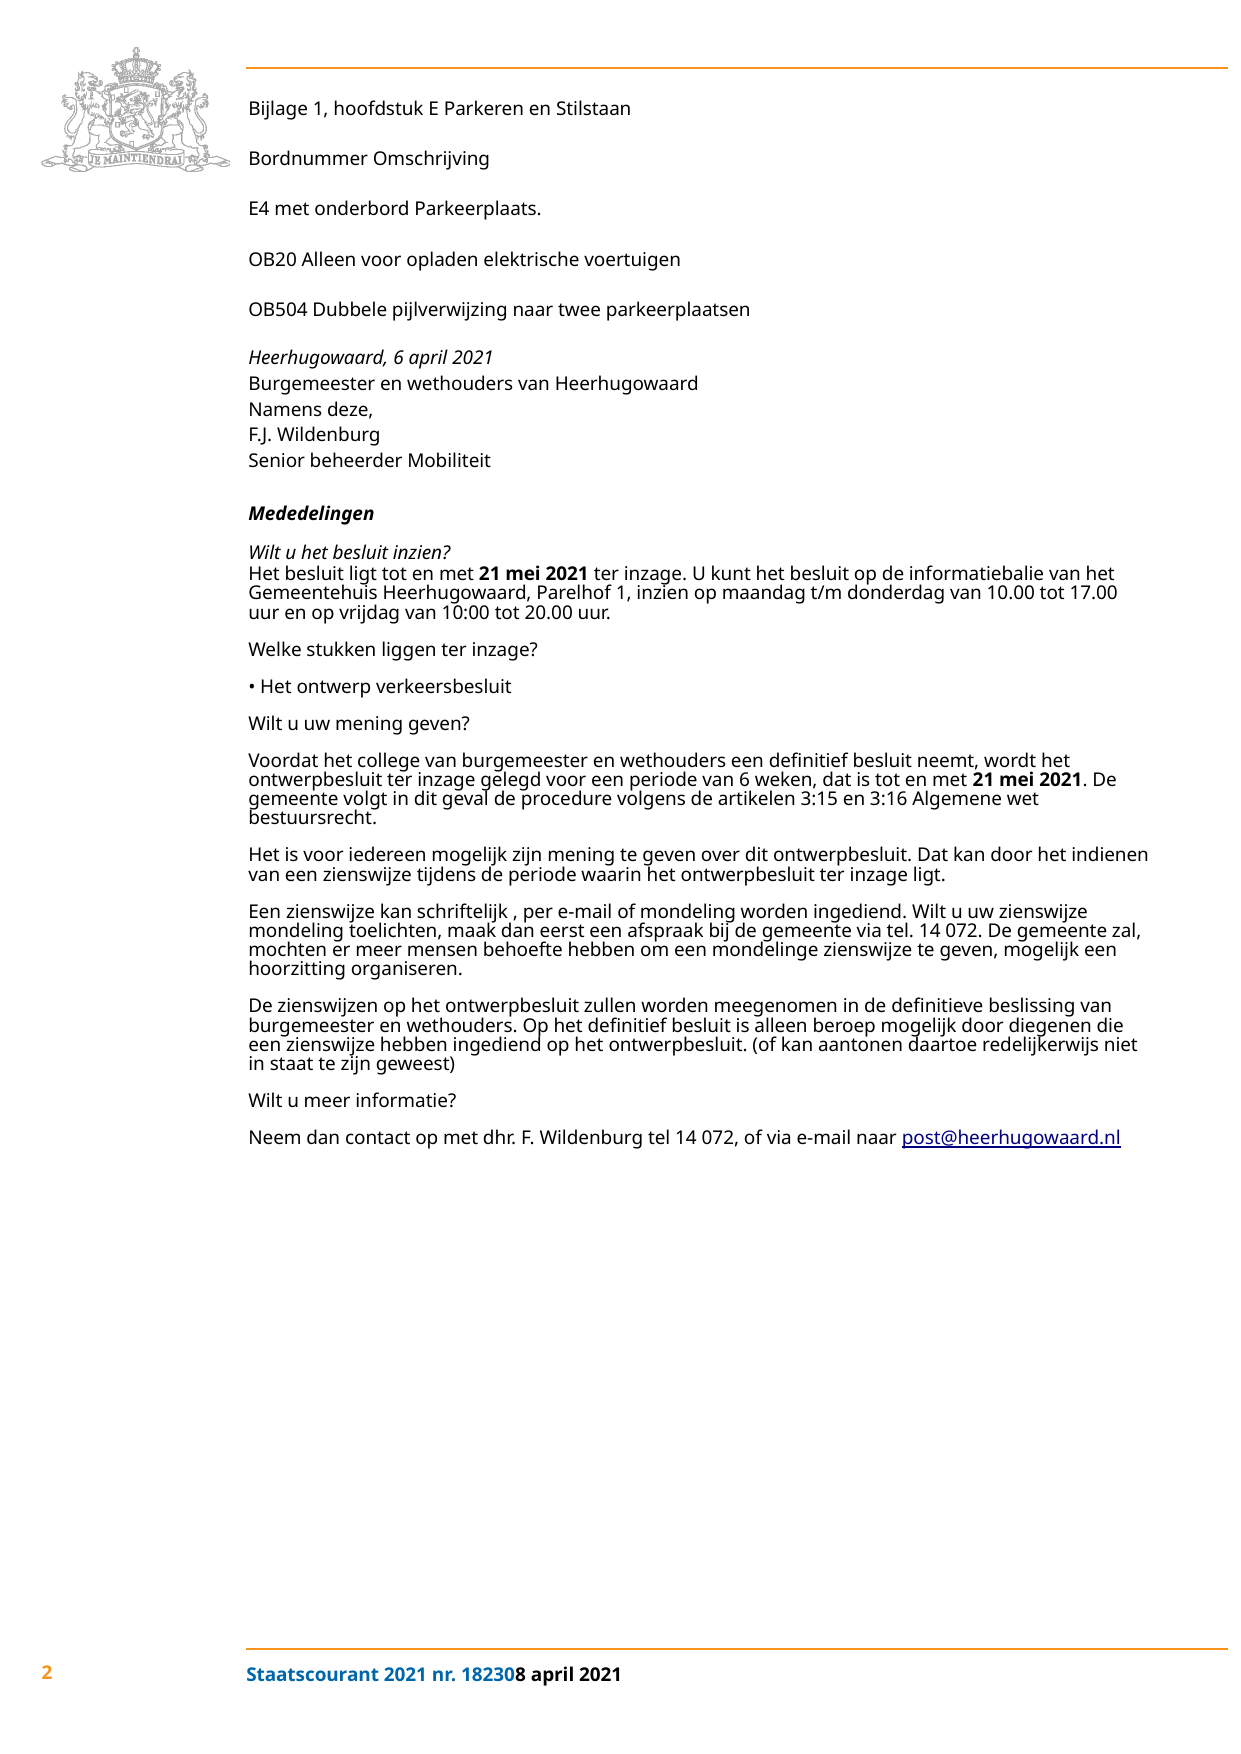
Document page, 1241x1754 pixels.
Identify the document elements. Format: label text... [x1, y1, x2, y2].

text Bijlage 1, hoofdstuk E Parkeren en Stilstaan [248, 95, 1152, 121]
text • Het ontwerp verkeersbesluit [248, 678, 1152, 697]
text Burgemeester en wethouders van Heerhugowaard [248, 370, 1152, 396]
text Wilt u uw mening geven? [248, 714, 1152, 734]
text Een zienswijze kan schriftelijk , per e-mail of mondeling worden ingediend. Wilt u uw zienswijze mondeling toelichten, maak dan eerst een afspraak bij de gemeente via tel. 14 072. De gemeente zal, mochten er meer mensen behoefte hebben om een mondelinge zienswijze te geven, mogelijk een hoorzitting organiseren. [248, 903, 1152, 980]
text De zienswijzen op het ontwerpbesluit zullen worden meegenomen in de definitieve beslissing van burgemeester en wethouders. Op het definitief besluit is alleen beroep mogelijk door diegenen die een zienswijze hebben ingediend op het ontwerpbesluit. (of kan aantonen daartoe redelijkerwijs niet in staat te zijn geweest) [248, 997, 1152, 1074]
text E4 met onderbord Parkeerplaats. [248, 196, 1152, 221]
text Voordat het college van burgemeester en wethouders een definitief besluit neemt, wordt het ontwerpbesluit ter inzage gelegd voor een periode van 6 weken, dat is tot en met 21 mei 2021. De gemeente volgt in dit geval de procedure volgens de artikelen 3:15 en 3:16 Algemene wet bestuursrecht. [248, 752, 1152, 829]
text Namens deze, [248, 396, 1152, 421]
text Heerhugowaard, 6 april 2021 [248, 344, 1152, 370]
text Welke stukken liggen ter inzage? [248, 641, 1152, 660]
picture [41, 47, 231, 172]
text OB20 Alleen voor opladen elektrische voertuigen [248, 246, 1152, 272]
text Mededelingen [248, 500, 1152, 526]
text OB504 Dubbele pijlverwijzing naar twee parkeerplaatsen [248, 296, 1152, 322]
text Bordnummer Omschrijving [248, 145, 1152, 171]
text F.J. Wildenburg [248, 421, 1152, 447]
text Neem dan contact op met dhr. F. Wildenburg tel 14 072, of via e-mail naar post@heerhugowaard.nl [248, 1129, 1152, 1148]
text Wilt u het besluit inzien? [248, 539, 1152, 565]
text Het is voor iedereen mogelijk zijn mening te geven over dit ontwerpbesluit. Dat kan door het indienen van een zienswijze tijdens de periode waarin het ontwerpbesluit ter inzage ligt. [248, 846, 1152, 885]
text Het besluit ligt tot en met 21 mei 2021 ter inzage. U kunt het besluit op de informatiebalie van het Gemeentehuis Heerhugowaard, Parelhof 1, inzien op maandag t/m donderdag van 10.00 tot 17.00 uur en op vrijdag van 10:00 tot 20.00 uur. [248, 565, 1152, 623]
text Senior beheerder Mobiliteit [248, 447, 1152, 473]
text Wilt u meer informatie? [248, 1092, 1152, 1111]
